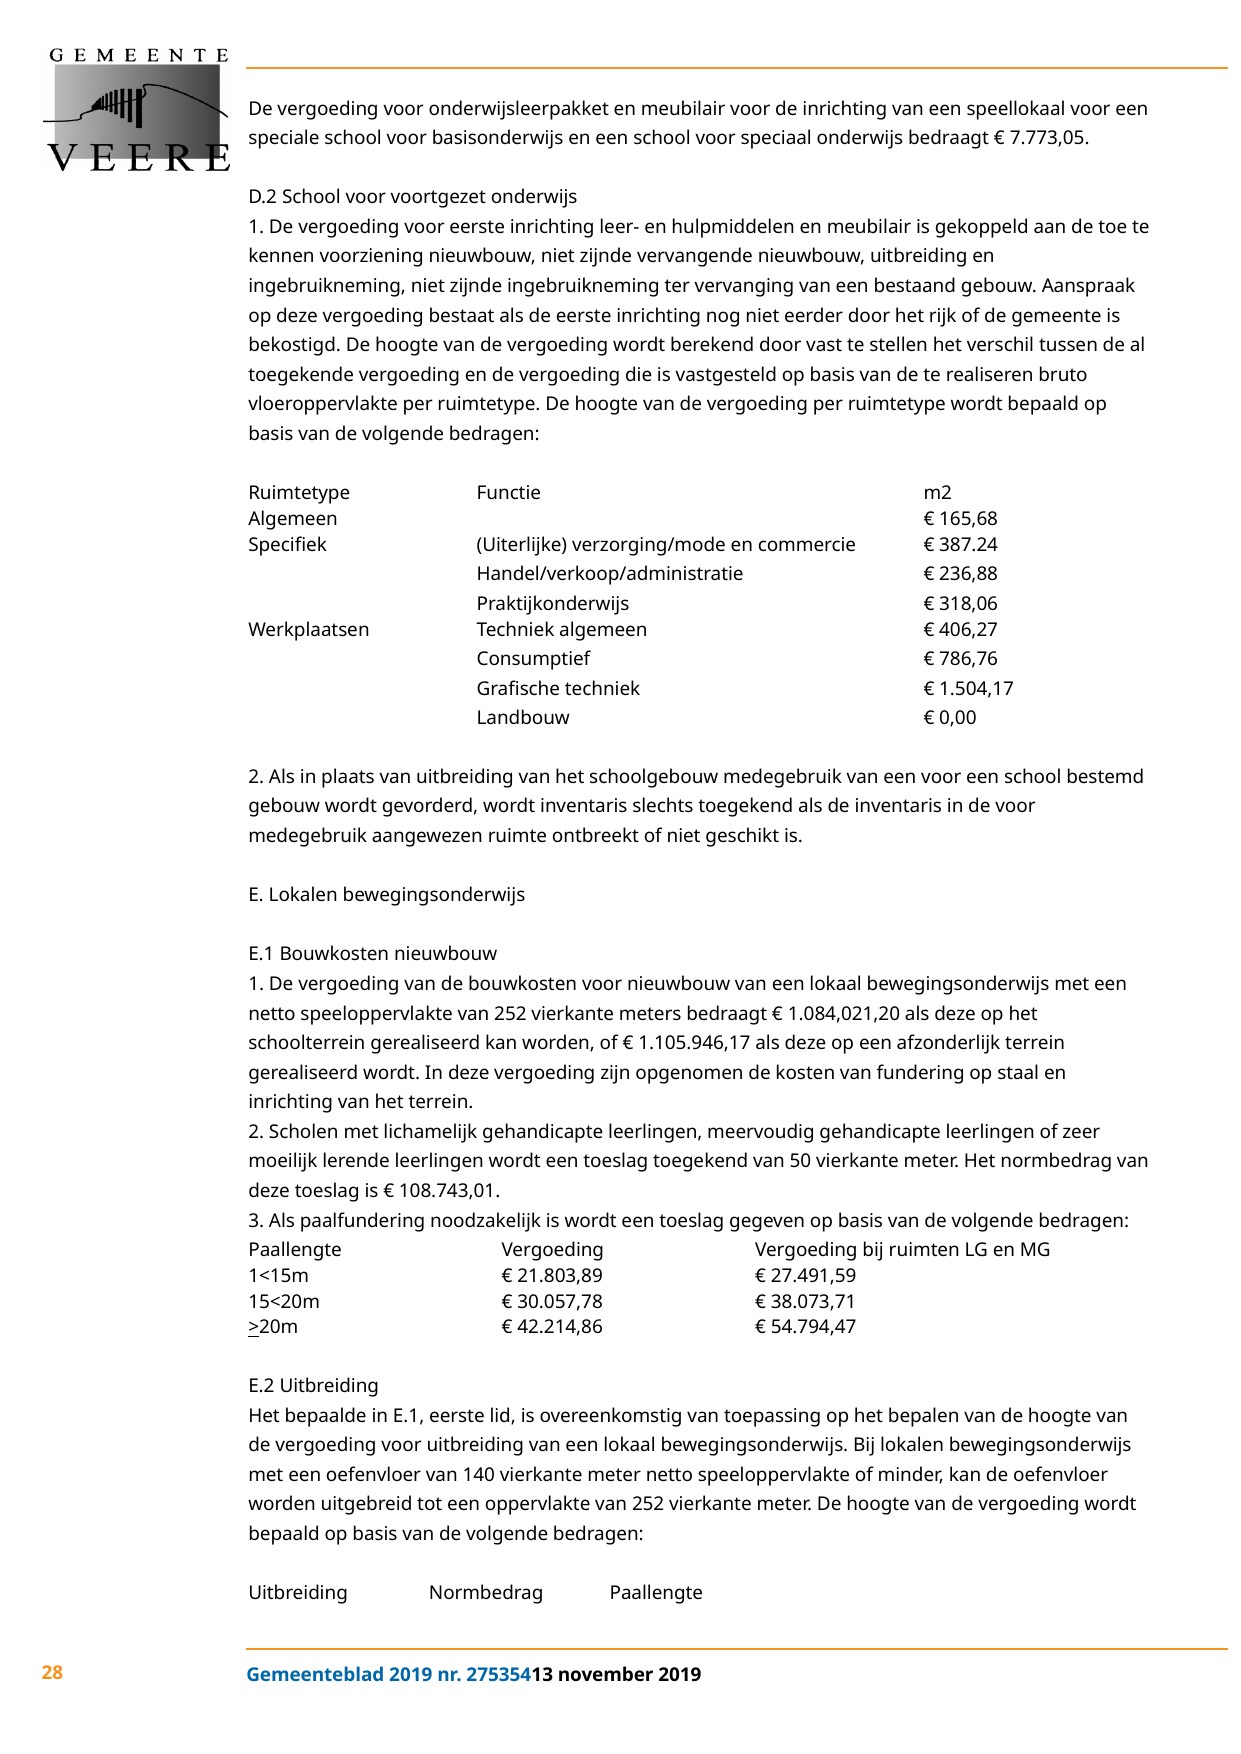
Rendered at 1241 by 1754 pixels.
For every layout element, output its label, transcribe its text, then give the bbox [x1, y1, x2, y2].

table_cell € 27.491,59 [755, 1262, 1152, 1288]
table_cell Algemeen [248, 505, 476, 531]
table_cell € 387.24 € 236,88 € 318,06 [923, 531, 1152, 616]
table_cell Specifiek [248, 531, 476, 616]
table_header m2 [923, 480, 1152, 505]
table_header Normbedrag [429, 1580, 609, 1605]
table_cell € 165,68 [923, 505, 1152, 531]
text E. Lokalen bewegingsonderwijs [248, 881, 1152, 907]
text Het bepaalde in E.1, eerste lid, is overeenkomstig van toepassing op het bepalen van de hoogte van de vergoeding voor uitbreiding van een lokaal bewegingsonderwijs. Bij lokalen bewegingsonderwijs met een oefenvloer van 140 vierkante meter netto speeloppervlakte of minder, kan de oefenvloer worden uitgebreid tot een oppervlakte van 252 vierkante meter. De hoogte van de vergoeding wordt bepaald op basis van de volgende bedragen: [248, 1402, 1152, 1546]
table_cell € 406,27 € 786,76 € 1.504,17 € 0,00 [923, 616, 1152, 730]
table_cell € 54.794,47 [755, 1314, 1152, 1339]
picture [41, 47, 231, 172]
table_header Uitbreiding [248, 1580, 429, 1605]
table_cell >20m [248, 1314, 501, 1339]
table_cell € 21.803,89 [501, 1262, 755, 1288]
text 1. De vergoeding van de bouwkosten voor nieuwbouw van een lokaal bewegingsonderwijs met een netto speeloppervlakte van 252 vierkante meters bedraagt € 1.084,021,20 als deze op het schoolterrein gerealiseerd kan worden, of € 1.105.946,17 als deze op een afzonderlijk terrein gerealiseerd wordt. In deze vergoeding zijn opgenomen de kosten van fundering op staal en inrichting van het terrein. [248, 970, 1152, 1114]
table_header Paallengte [248, 1237, 501, 1262]
text De vergoeding voor onderwijsleerpakket en meubilair voor de inrichting van een speellokaal voor een speciale school voor basisonderwijs en een school voor speciaal onderwijs bedraagt € 7.773,05. [248, 95, 1152, 150]
table_cell € 38.073,71 [755, 1288, 1152, 1314]
table_header Vergoeding [501, 1237, 755, 1262]
table_header Paallengte [609, 1580, 1152, 1605]
text 3. Als paalfundering noodzakelijk is wordt een toeslag gegeven op basis van de volgende bedragen: [248, 1207, 1152, 1233]
table_header Functie [476, 480, 923, 505]
text D.2 School voor voortgezet onderwijs [248, 183, 1152, 209]
table_cell € 42.214,86 [501, 1314, 755, 1339]
text 2. Scholen met lichamelijk gehandicapte leerlingen, meervoudig gehandicapte leerlingen of zeer moeilijk lerende leerlingen wordt een toeslag toegekend van 50 vierkante meter. Het normbedrag van deze toeslag is € 108.743,01. [248, 1118, 1152, 1203]
table_cell Werkplaatsen [248, 616, 476, 730]
table_cell Techniek algemeen Consumptief Grafische techniek Landbouw [476, 616, 923, 730]
table_header Vergoeding bij ruimten LG en MG [755, 1237, 1152, 1262]
table_header Ruimtetype [248, 480, 476, 505]
table_cell 15<20m [248, 1288, 501, 1314]
text E.2 Uitbreiding [248, 1372, 1152, 1398]
table_cell (Uiterlijke) verzorging/mode en commercie Handel/verkoop/administratie Praktijkonderwijs [476, 531, 923, 616]
table_cell € 30.057,78 [501, 1288, 755, 1314]
table_cell 1<15m [248, 1262, 501, 1288]
text E.1 Bouwkosten nieuwbouw [248, 941, 1152, 966]
text 2. Als in plaats van uitbreiding van het schoolgebouw medegebruik van een voor een school bestemd gebouw wordt gevorderd, wordt inventaris slechts toegekend als de inventaris in de voor medegebruik aangewezen ruimte ontbreekt of niet geschikt is. [248, 763, 1152, 848]
table_cell [476, 505, 923, 531]
text 1. De vergoeding voor eerste inrichting leer- en hulpmiddelen en meubilair is gekoppeld aan de toe te kennen voorziening nieuwbouw, niet zijnde vervangende nieuwbouw, uitbreiding en ingebruikneming, niet zijnde ingebruikneming ter vervanging van een bestaand gebouw. Aanspraak op deze vergoeding bestaat als de eerste inrichting nog niet eerder door het rijk of de gemeente is bekostigd. De hoogte van de vergoeding wordt berekend door vast te stellen het verschil tussen de al toegekende vergoeding en de vergoeding die is vastgesteld op basis van de te realiseren bruto vloeroppervlakte per ruimtetype. De hoogte van de vergoeding per ruimtetype wordt bepaald op basis van de volgende bedragen: [248, 213, 1152, 446]
